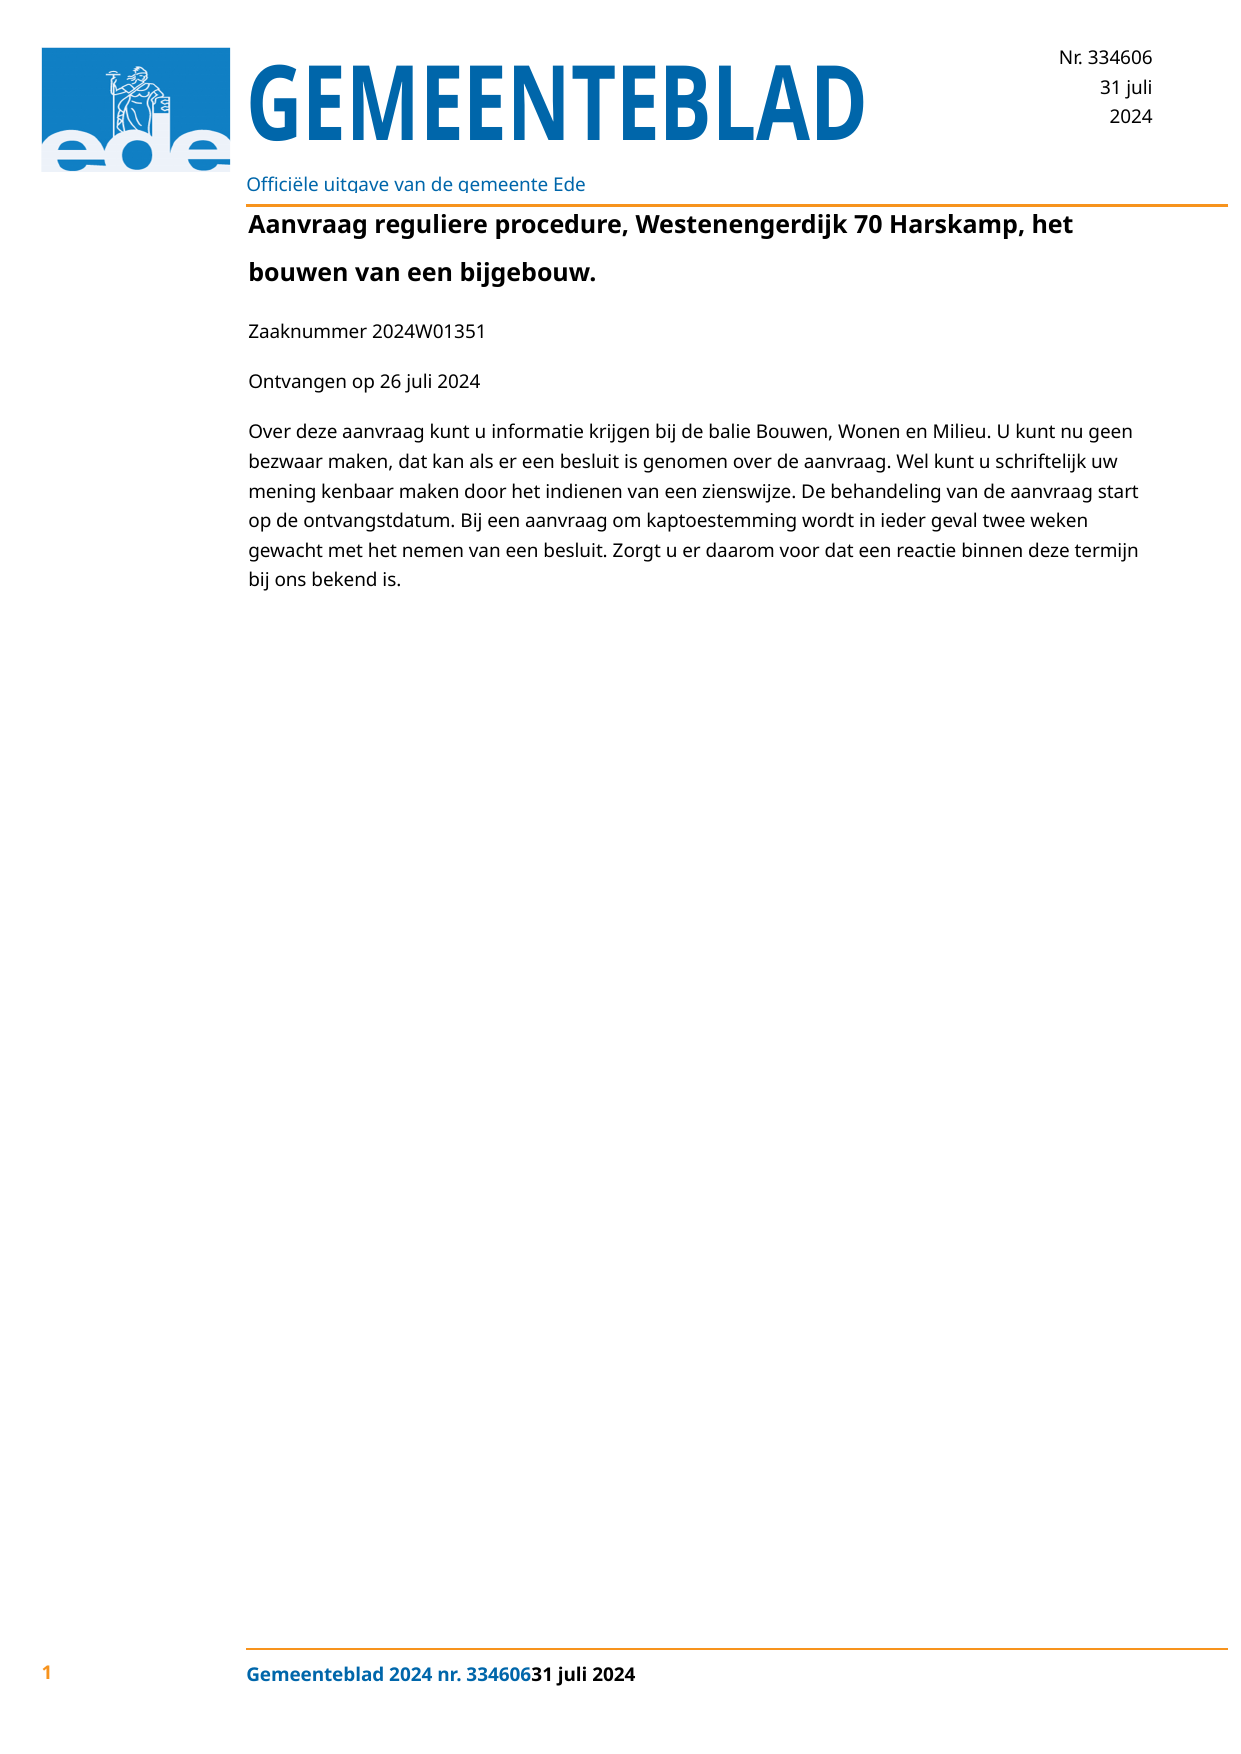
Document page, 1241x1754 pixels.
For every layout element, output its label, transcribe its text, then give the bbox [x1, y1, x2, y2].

text Zaaknummer 2024W01351 [248, 318, 1152, 344]
text Aanvraag reguliere procedure, Westenengerdijk 70 Harskamp, het bouwen van een bijgebouw. [248, 207, 1152, 288]
text Over deze aanvraag kunt u informatie krijgen bij de balie Bouwen, Wonen en Milieu. U kunt nu geen bezwaar maken, dat kan als er een besluit is genomen over de aanvraag. Wel kunt u schriftelijk uw mening kenbaar maken door het indienen van een zienswijze. De behandeling van de aanvraag start op de ontvangstdatum. Bij een aanvraag om kaptoestemming wordt in ieder geval twee weken gewacht met het nemen van een besluit. Zorgt u er daarom voor dat een reactie binnen deze termijn bij ons bekend is. [248, 419, 1152, 592]
picture [41, 47, 231, 172]
text Ontvangen op 26 juli 2024 [248, 368, 1152, 394]
